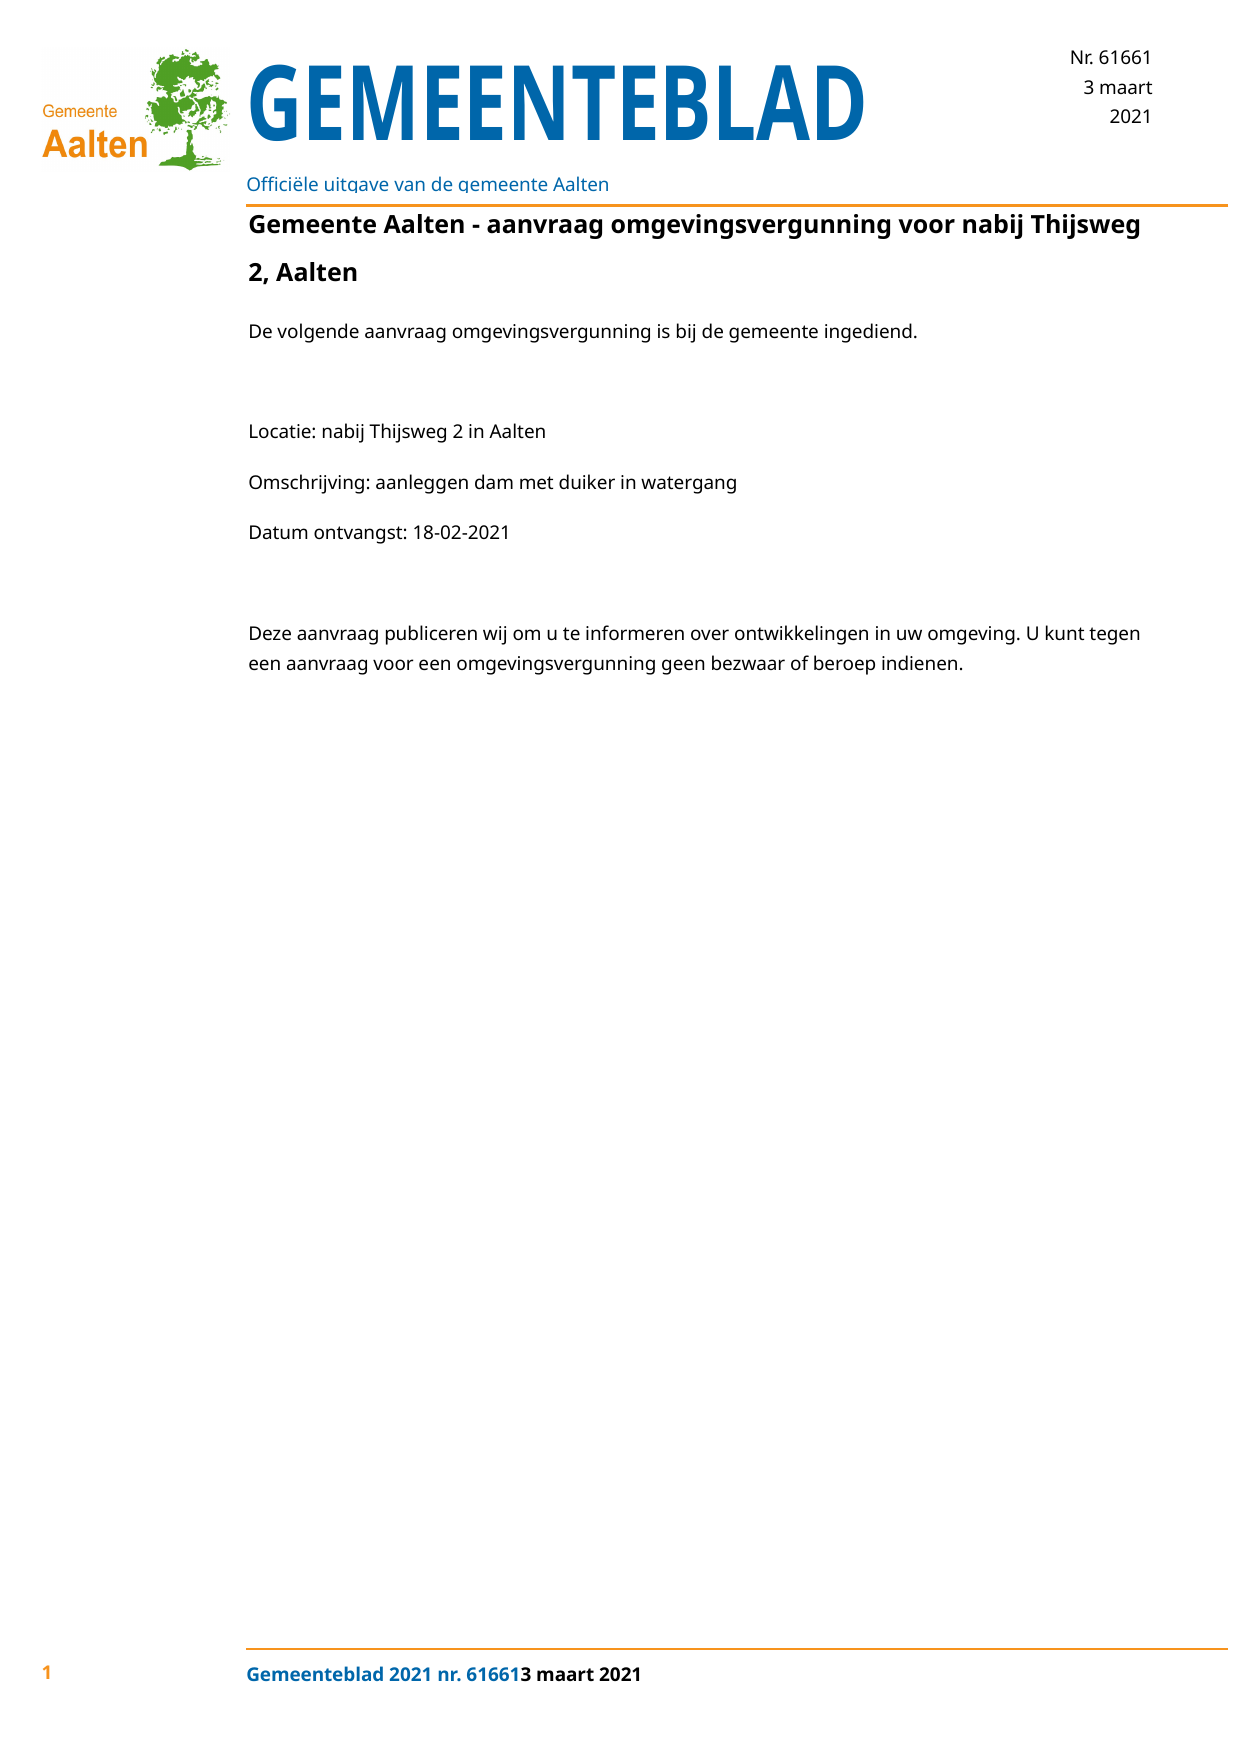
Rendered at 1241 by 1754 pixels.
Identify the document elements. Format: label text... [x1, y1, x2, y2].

text Deze aanvraag publiceren wij om u te informeren over ontwikkelingen in uw omgeving. U kunt tegen een aanvraag voor een omgevingsvergunning geen bezwaar of beroep indienen. [248, 620, 1152, 676]
text Omschrijving: aanleggen dam met duiker in watergang [248, 469, 1152, 495]
text Locatie: nabij Thijsweg 2 in Aalten [248, 419, 1152, 444]
text Gemeente Aalten - aanvraag omgevingsvergunning voor nabij Thijsweg 2, Aalten [248, 207, 1152, 288]
text Datum ontvangst: 18-02-2021 [248, 519, 1152, 545]
text De volgende aanvraag omgevingsvergunning is bij de gemeente ingediend. [248, 318, 1152, 344]
picture [41, 47, 231, 172]
